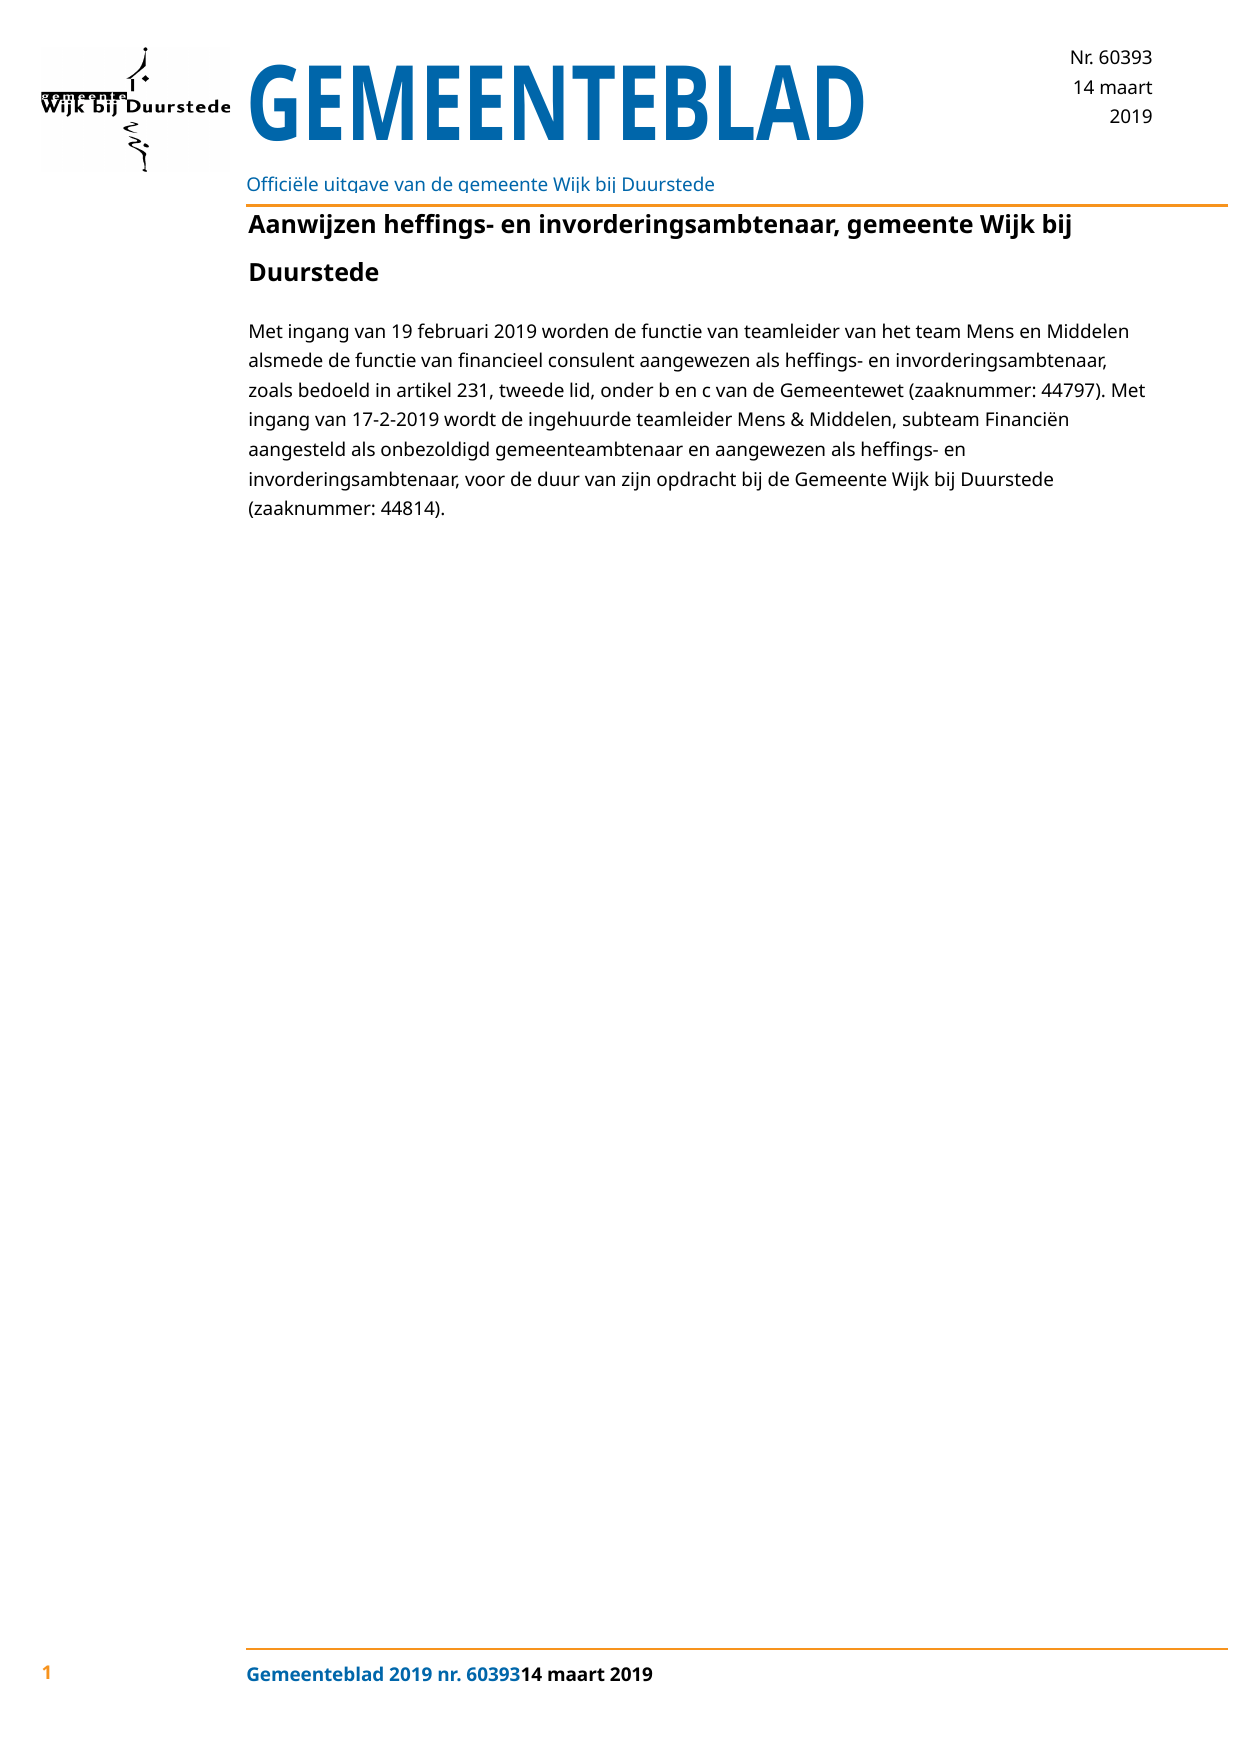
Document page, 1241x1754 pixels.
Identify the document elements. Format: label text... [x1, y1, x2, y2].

text Met ingang van 19 februari 2019 worden de functie van teamleider van het team Mens en Middelen alsmede de functie van financieel consulent aangewezen als heffings- en invorderingsambtenaar, zoals bedoeld in artikel 231, tweede lid, onder b en c van de Gemeentewet (zaaknummer: 44797). Met ingang van 17-2-2019 wordt de ingehuurde teamleider Mens & Middelen, subteam Financiën aangesteld als onbezoldigd gemeenteambtenaar en aangewezen als heffings- en invorderingsambtenaar, voor de duur van zijn opdracht bij de Gemeente Wijk bij Duurstede (zaaknummer: 44814). [248, 318, 1152, 521]
picture [41, 47, 231, 172]
text Aanwijzen heffings- en invorderingsambtenaar, gemeente Wijk bij Duurstede [248, 207, 1152, 288]
